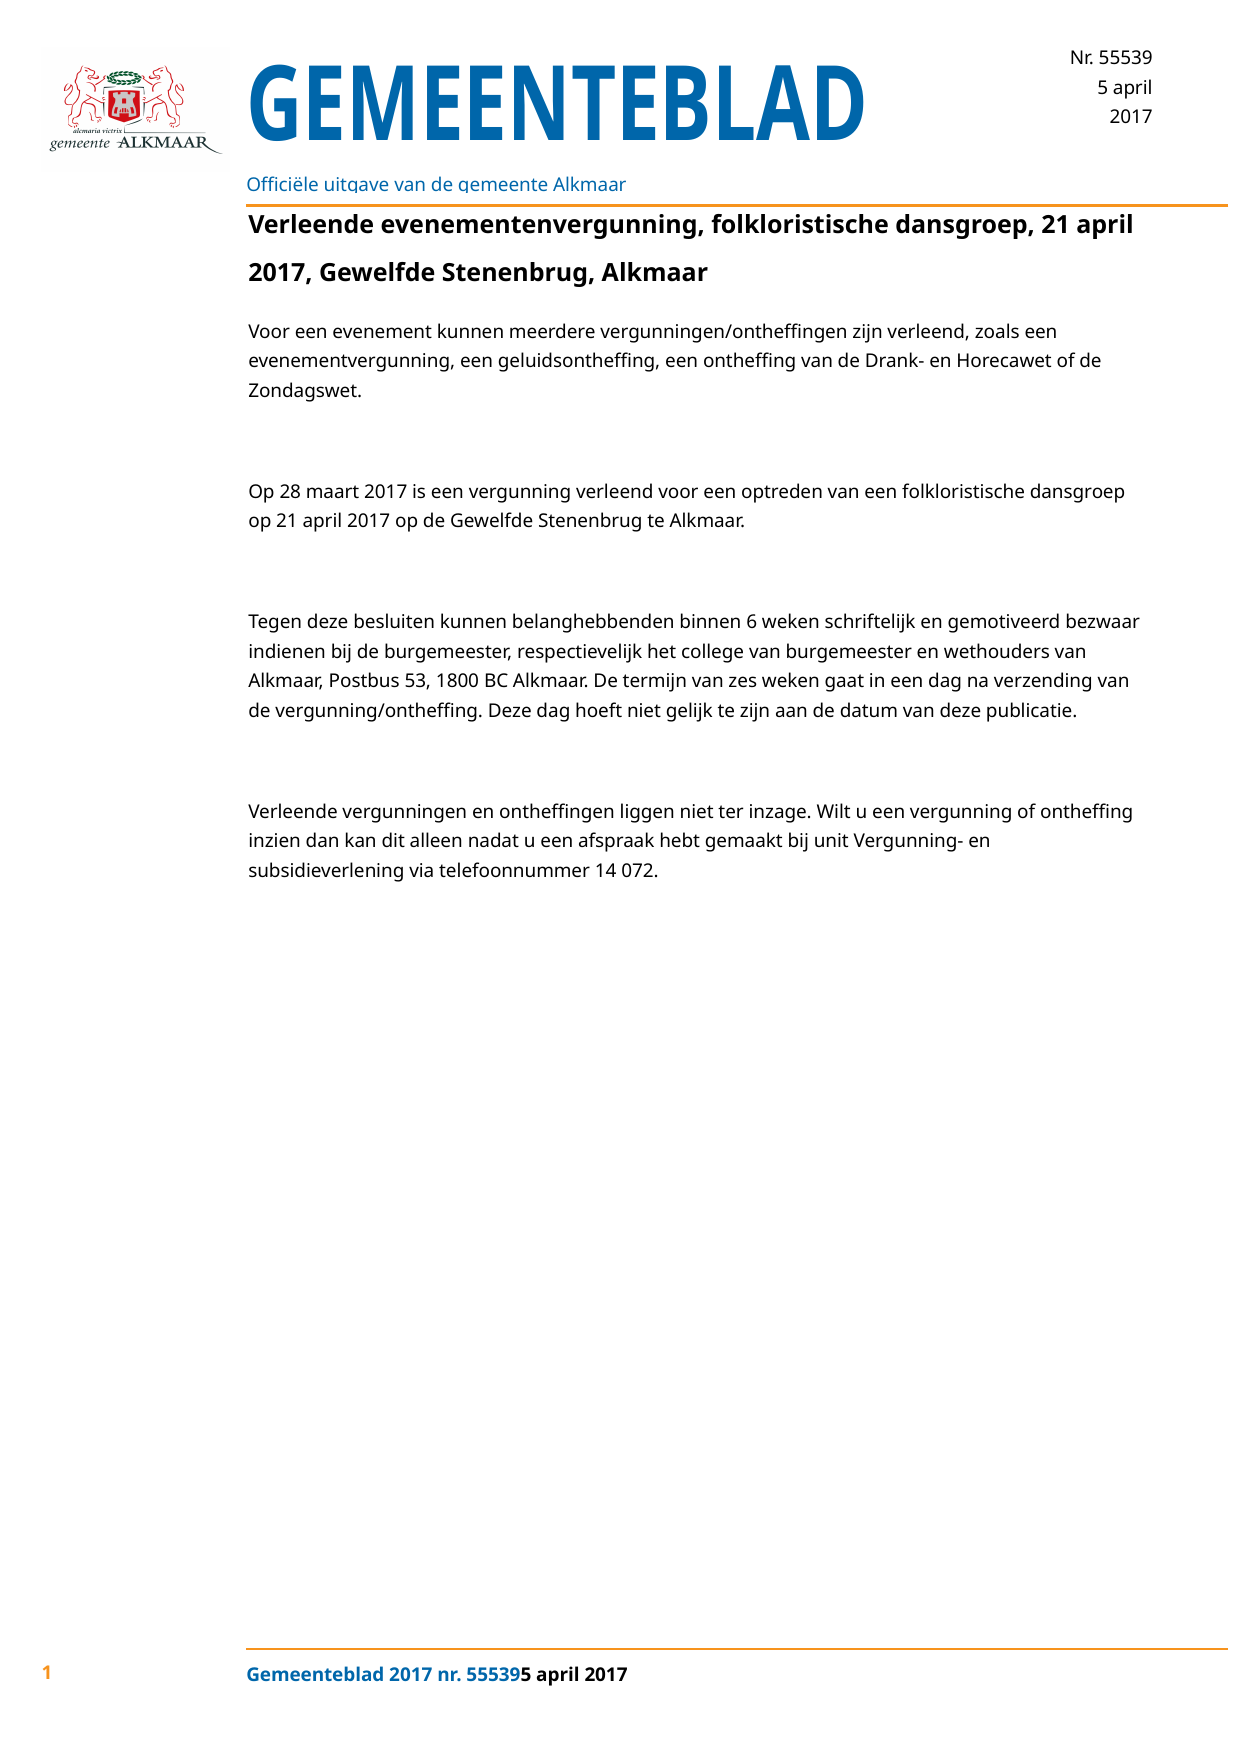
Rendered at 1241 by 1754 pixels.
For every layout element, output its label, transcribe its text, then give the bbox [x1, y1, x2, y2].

text Verleende evenementenvergunning, folkloristische dansgroep, 21 april 2017, Gewelfde Stenenbrug, Alkmaar [248, 207, 1152, 288]
text Voor een evenement kunnen meerdere vergunningen/ontheffingen zijn verleend, zoals een evenementvergunning, een geluidsontheffing, een ontheffing van de Drank- en Horecawet of de Zondagswet. [248, 318, 1152, 403]
picture [41, 47, 231, 172]
text Tegen deze besluiten kunnen belanghebbenden binnen 6 weken schriftelijk en gemotiveerd bezwaar indienen bij de burgemeester, respectievelijk het college van burgemeester en wethouders van Alkmaar, Postbus 53, 1800 BC Alkmaar. De termijn van zes weken gaat in een dag na verzending van de vergunning/ontheffing. Deze dag hoeft niet gelijk te zijn aan de datum van deze publicatie. [248, 608, 1152, 723]
text Verleende vergunningen en ontheffingen liggen niet ter inzage. Wilt u een vergunning of ontheffing inzien dan kan dit alleen nadat u een afspraak hebt gemaakt bij unit Vergunning- en subsidieverlening via telefoonnummer 14 072. [248, 798, 1152, 883]
text Op 28 maart 2017 is een vergunning verleend voor een optreden van een folkloristische dansgroep op 21 april 2017 op de Gewelfde Stenenbrug te Alkmaar. [248, 478, 1152, 533]
